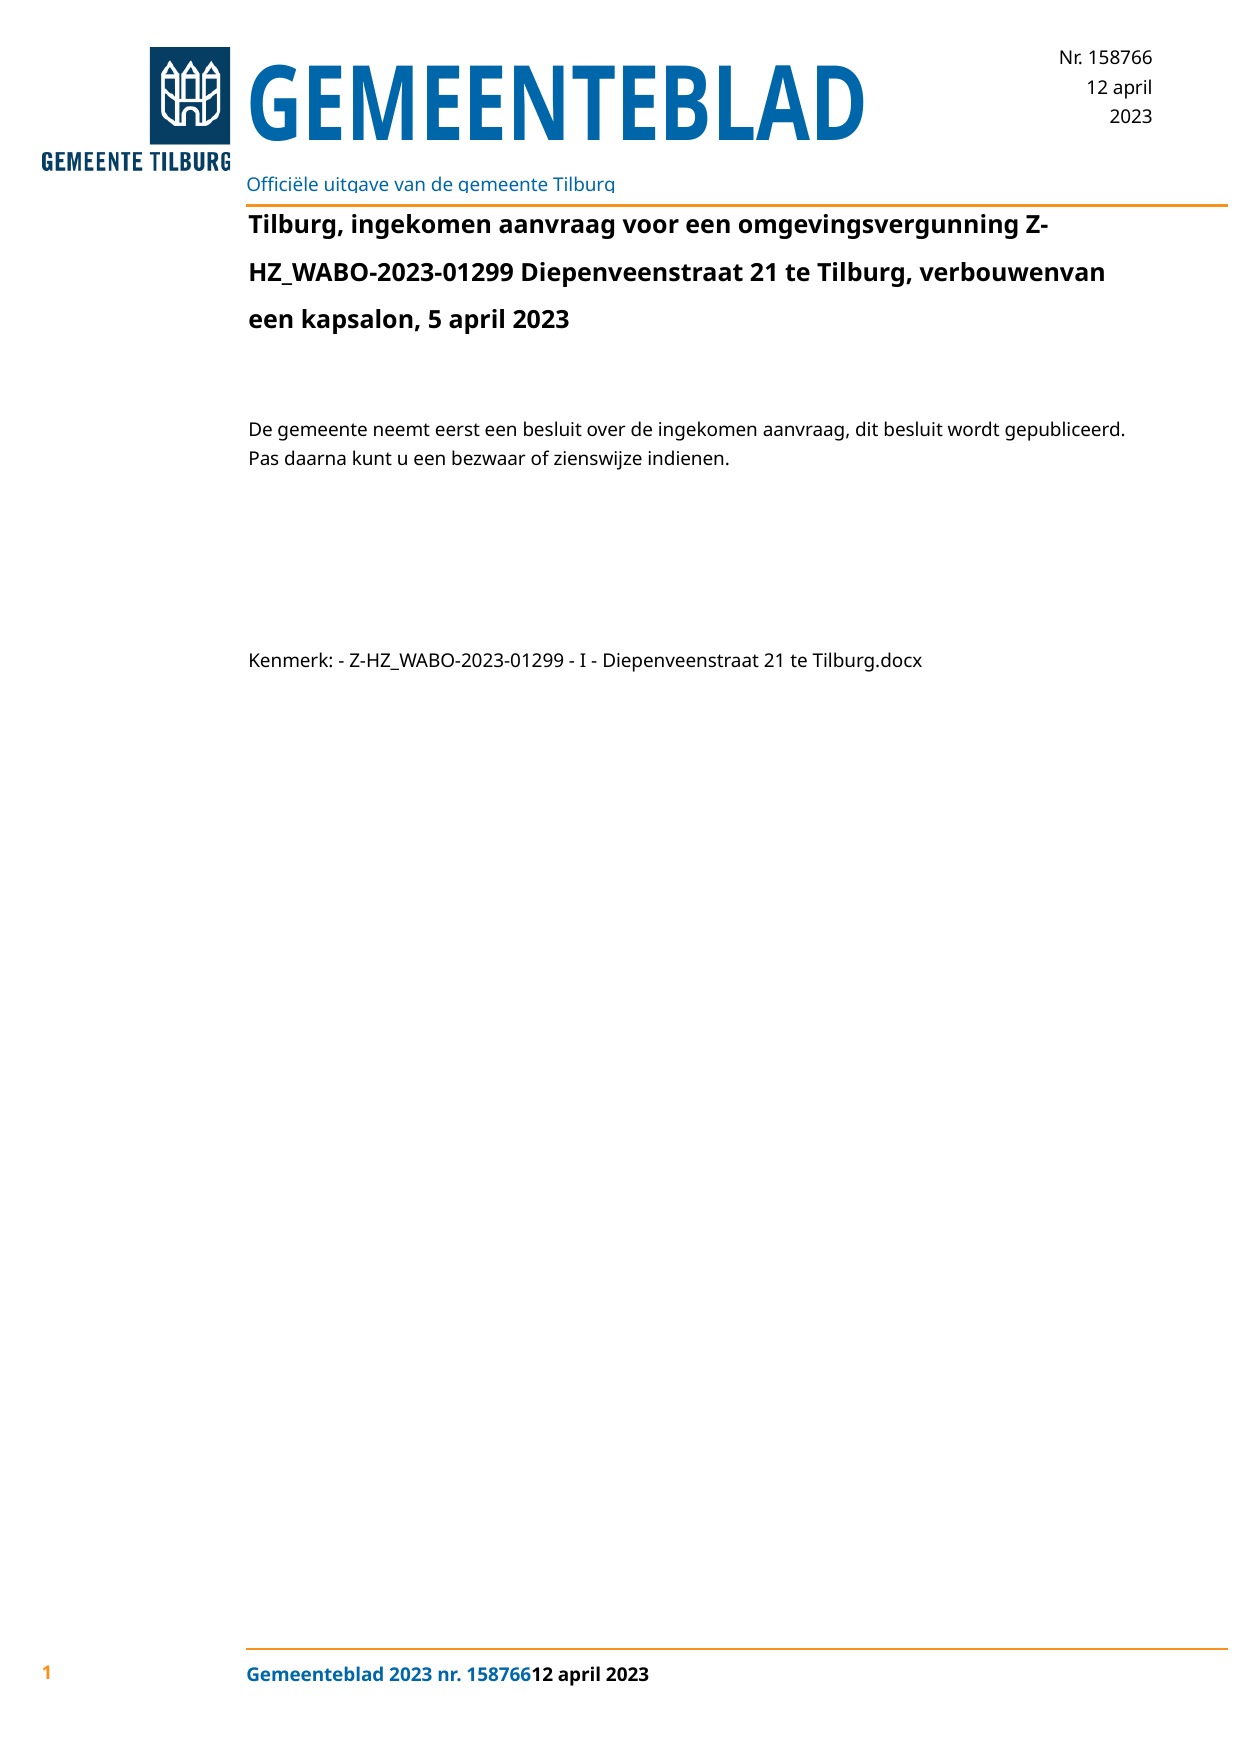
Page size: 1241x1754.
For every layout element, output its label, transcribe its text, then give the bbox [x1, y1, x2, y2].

picture [41, 47, 231, 172]
text Kenmerk: - Z-HZ_WABO-2023-01299 - I - Diepenveenstraat 21 te Tilburg.docx [248, 647, 1152, 673]
text De gemeente neemt eerst een besluit over de ingekomen aanvraag, dit besluit wordt gepubliceerd. Pas daarna kunt u een bezwaar of zienswijze indienen. [248, 416, 1152, 471]
text Tilburg, ingekomen aanvraag voor een omgevingsvergunning Z-HZ_WABO-2023-01299 Diepenveenstraat 21 te Tilburg, verbouwenvan een kapsalon, 5 april 2023 [248, 207, 1152, 336]
